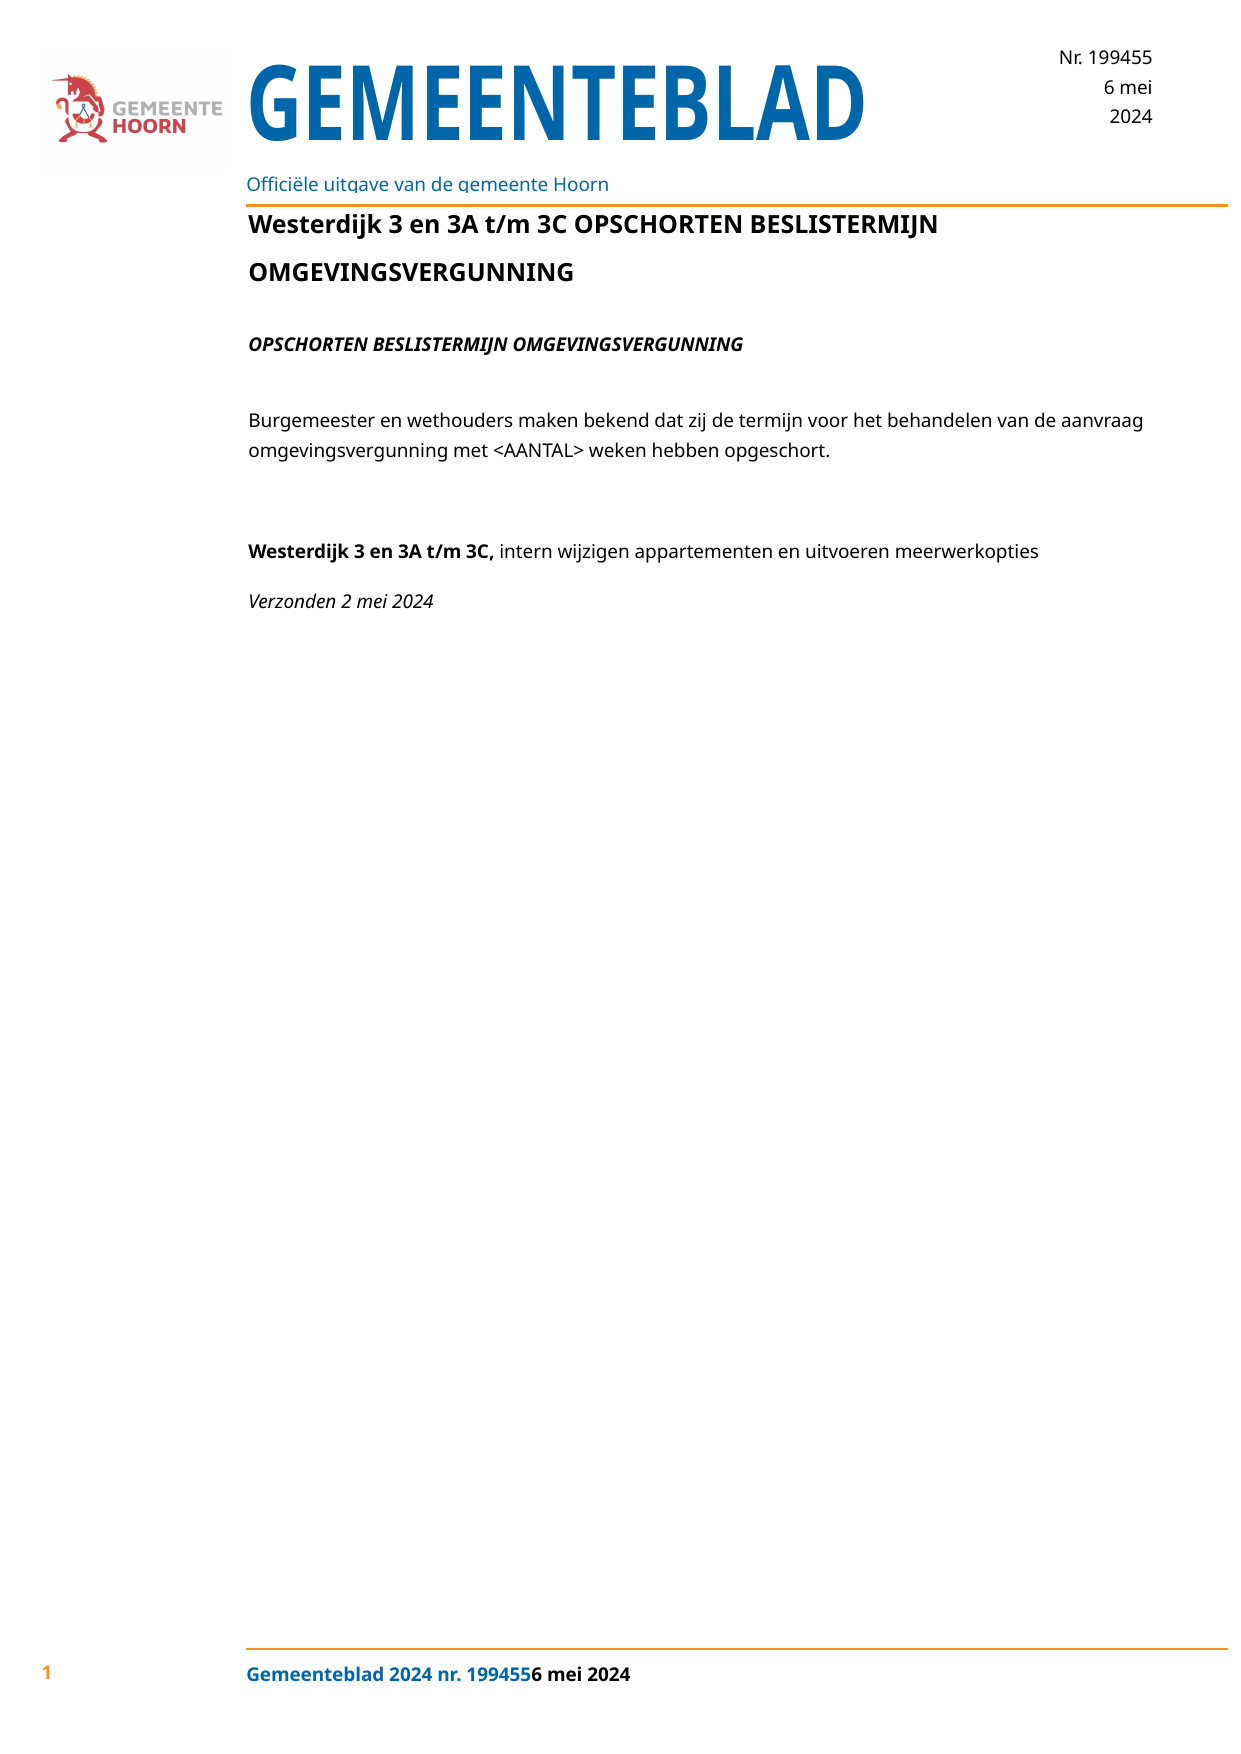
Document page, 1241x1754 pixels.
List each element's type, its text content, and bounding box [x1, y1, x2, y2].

text Westerdijk 3 en 3A t/m 3C, intern wijzigen appartementen en uitvoeren meerwerkopties [248, 538, 1152, 564]
text Burgemeester en wethouders maken bekend dat zij de termijn voor het behandelen van de aanvraag omgevingsvergunning met <AANTAL> weken hebben opgeschort. [248, 408, 1152, 463]
picture [41, 47, 231, 172]
text OPSCHORTEN BESLISTERMIJN OMGEVINGSVERGUNNING [248, 331, 1152, 357]
text Westerdijk 3 en 3A t/m 3C OPSCHORTEN BESLISTERMIJN OMGEVINGSVERGUNNING [248, 207, 1152, 288]
text Verzonden 2 mei 2024 [248, 588, 1152, 614]
